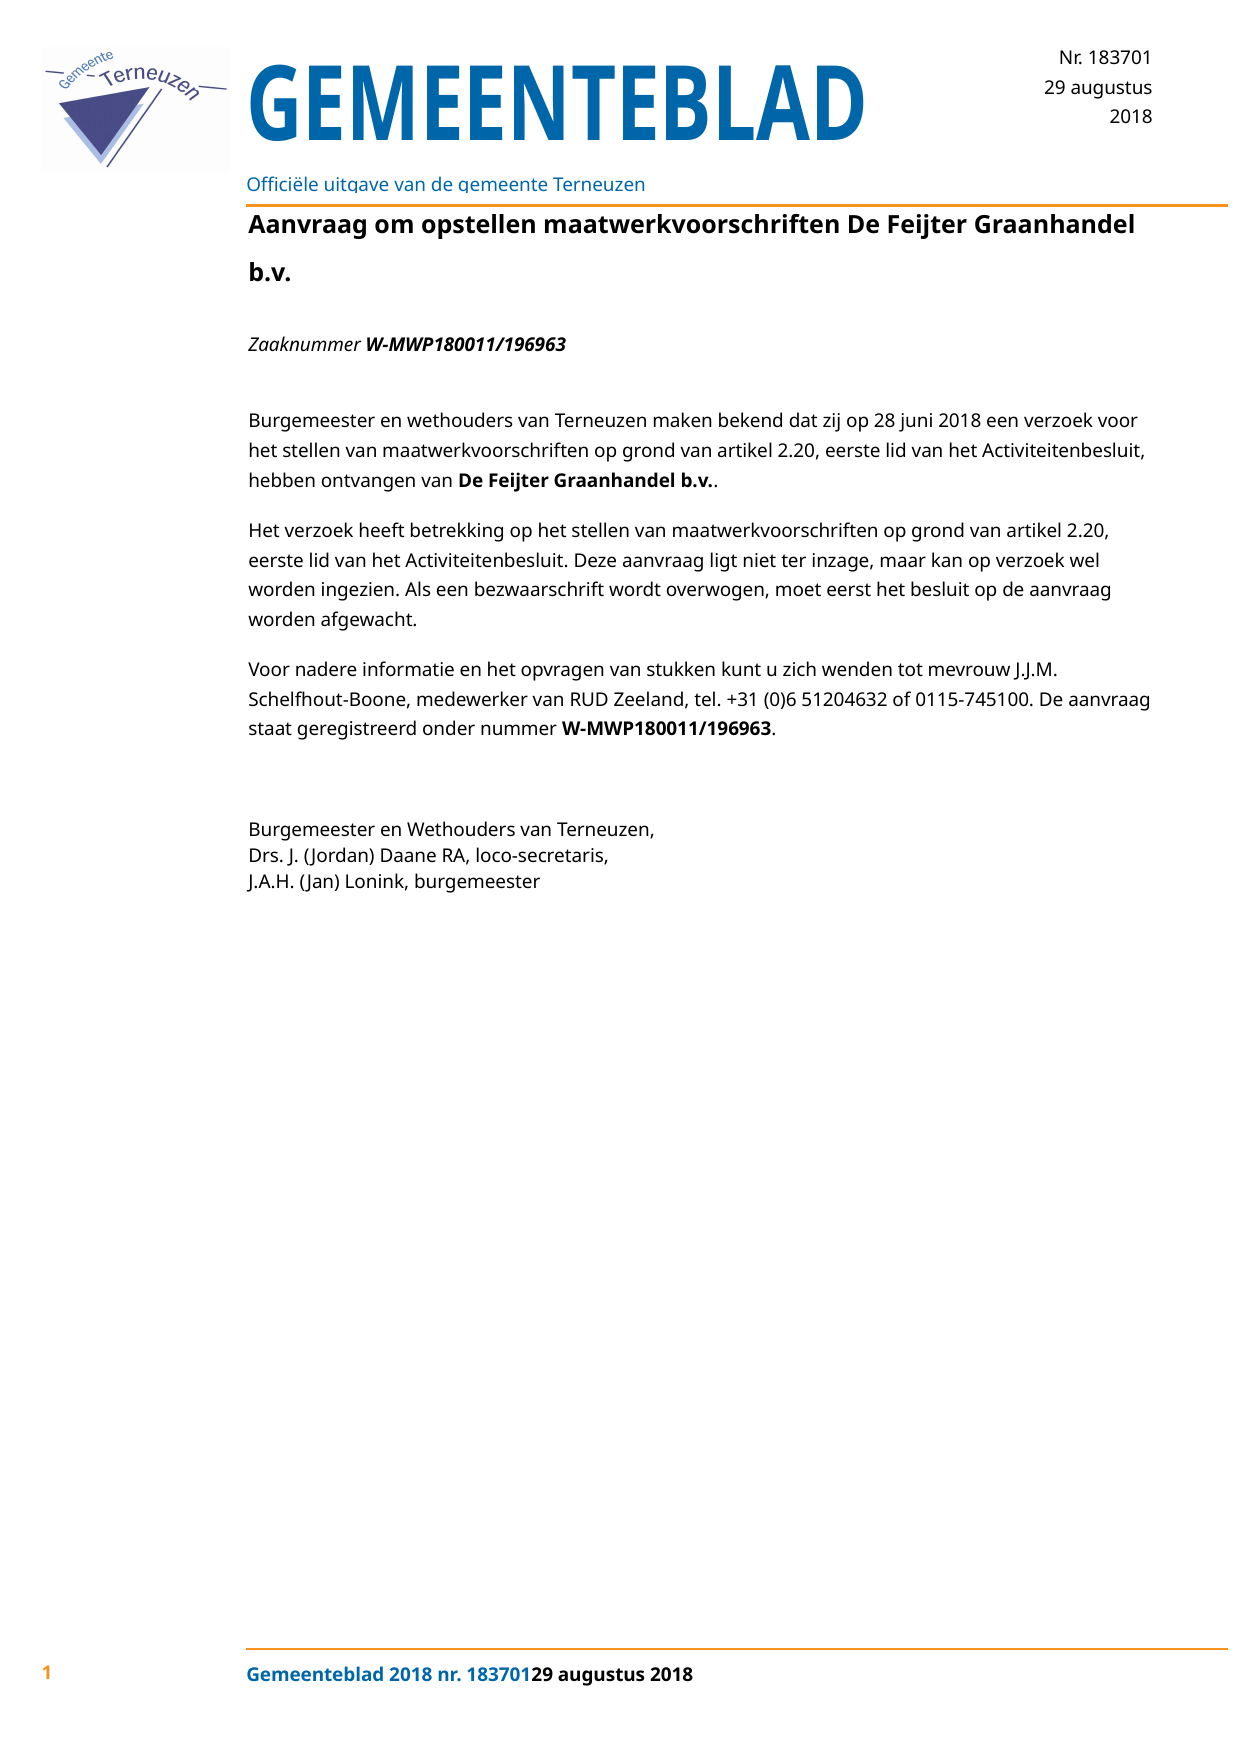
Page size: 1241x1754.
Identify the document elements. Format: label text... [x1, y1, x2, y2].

table_header Burgemeester en Wethouders van Terneuzen, [248, 816, 1152, 842]
picture [41, 47, 231, 172]
table_cell J.A.H. (Jan) Lonink, burgemeester [248, 868, 1152, 894]
text Zaaknummer W-MWP180011/196963 [248, 331, 1152, 357]
table_cell Drs. J. (Jordan) Daane RA, loco-secretaris, [248, 842, 700, 868]
table_cell [700, 894, 1152, 919]
text Voor nadere informatie en het opvragen van stukken kunt u zich wenden tot mevrouw J.J.M. Schelfhout-Boone, medewerker van RUD Zeeland, tel. +31 (0)6 51204632 of 0115-745100. De aanvraag staat geregistreerd onder nummer W-MWP180011/196963. [248, 656, 1152, 741]
text Het verzoek heeft betrekking op het stellen van maatwerkvoorschriften op grond van artikel 2.20, eerste lid van het Activiteitenbesluit. Deze aanvraag ligt niet ter inzage, maar kan op verzoek wel worden ingezien. Als een bezwaarschrift wordt overwogen, moet eerst het besluit op de aanvraag worden afgewacht. [248, 517, 1152, 632]
table_cell [700, 842, 1152, 868]
table_cell [248, 894, 700, 919]
text Aanvraag om opstellen maatwerkvoorschriften De Feijter Graanhandel b.v. [248, 207, 1152, 288]
text Burgemeester en wethouders van Terneuzen maken bekend dat zij op 28 juni 2018 een verzoek voor het stellen van maatwerkvoorschriften op grond van artikel 2.20, eerste lid van het Activiteitenbesluit, hebben ontvangen van De Feijter Graanhandel b.v.. [248, 408, 1152, 492]
